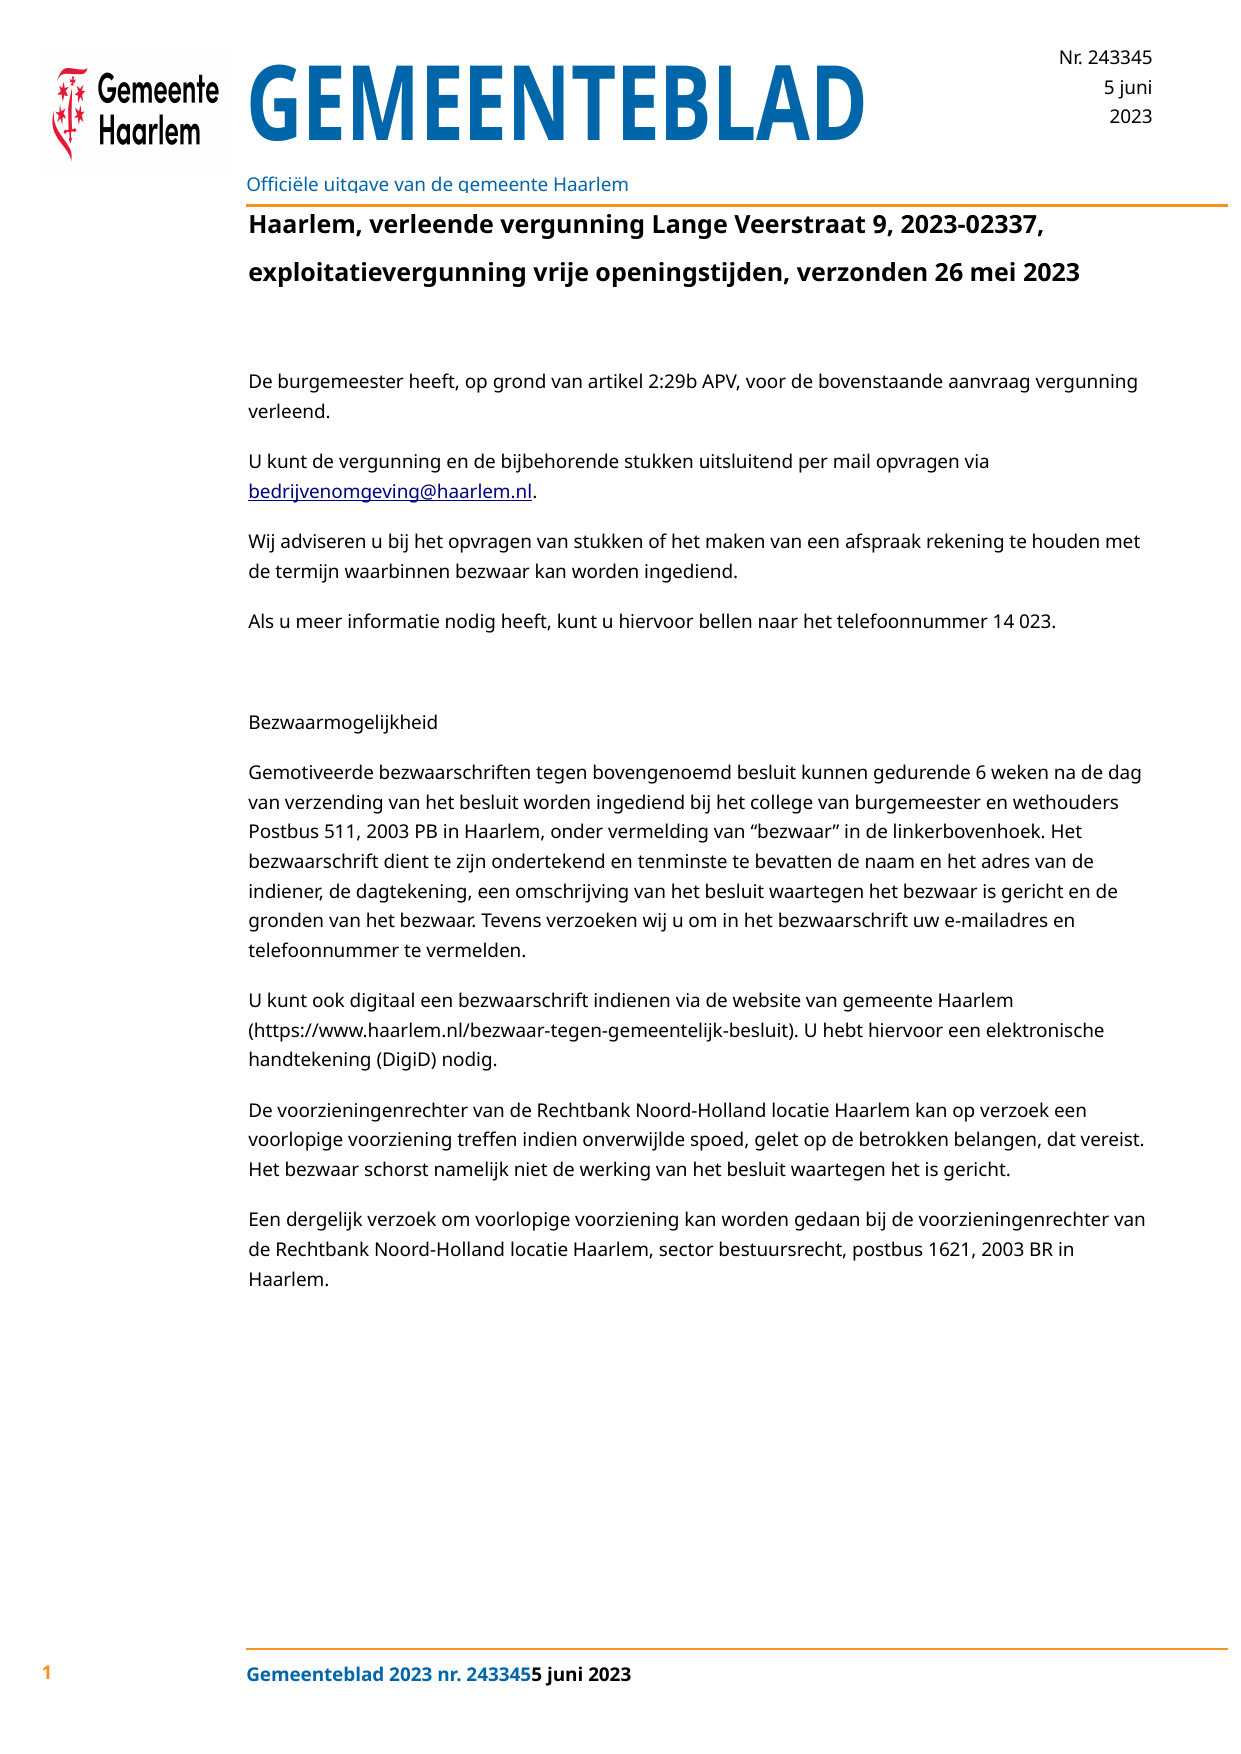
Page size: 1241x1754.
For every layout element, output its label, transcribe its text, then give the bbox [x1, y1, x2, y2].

text De burgemeester heeft, op grond van artikel 2:29b APV, voor de bovenstaande aanvraag vergunning verleend. [248, 368, 1152, 424]
text Als u meer informatie nodig heeft, kunt u hiervoor bellen naar het telefoonnummer 14 023. [248, 608, 1152, 634]
text Een dergelijk verzoek om voorlopige voorziening kan worden gedaan bij de voorzieningenrechter van de Rechtbank Noord-Holland locatie Haarlem, sector bestuursrecht, postbus 1621, 2003 BR in Haarlem. [248, 1207, 1152, 1292]
text U kunt de vergunning en de bijbehorende stukken uitsluitend per mail opvragen via bedrijvenomgeving@haarlem.nl. [248, 448, 1152, 504]
text Haarlem, verleende vergunning Lange Veerstraat 9, 2023-02337, exploitatievergunning vrije openingstijden, verzonden 26 mei 2023 [248, 207, 1152, 288]
text Gemotiveerde bezwaarschriften tegen bovengenoemd besluit kunnen gedurende 6 weken na de dag van verzending van het besluit worden ingediend bij het college van burgemeester en wethouders Postbus 511, 2003 PB in Haarlem, onder vermelding van “bezwaar” in de linkerbovenhoek. Het bezwaarschrift dient te zijn ondertekend en tenminste te bevatten de naam en het adres van de indiener, de dagtekening, een omschrijving van het besluit waartegen het bezwaar is gericht en de gronden van het bezwaar. Tevens verzoeken wij u om in het bezwaarschrift uw e-mailadres en telefoonnummer te vermelden. [248, 759, 1152, 963]
text U kunt ook digitaal een bezwaarschrift indienen via de website van gemeente Haarlem (https://www.haarlem.nl/bezwaar-tegen-gemeentelijk-besluit). U hebt hiervoor een elektronische handtekening (DigiD) nodig. [248, 987, 1152, 1072]
text Wij adviseren u bij het opvragen van stukken of het maken van een afspraak rekening te houden met de termijn waarbinnen bezwaar kan worden ingediend. [248, 528, 1152, 584]
text De voorzieningenrechter van de Rechtbank Noord-Holland locatie Haarlem kan op verzoek een voorlopige voorziening treffen indien onverwijlde spoed, gelet op de betrokken belangen, dat vereist. Het bezwaar schorst namelijk niet de werking van het besluit waartegen het is gericht. [248, 1097, 1152, 1182]
picture [41, 47, 231, 172]
text Bezwaarmogelijkheid [248, 709, 1152, 735]
